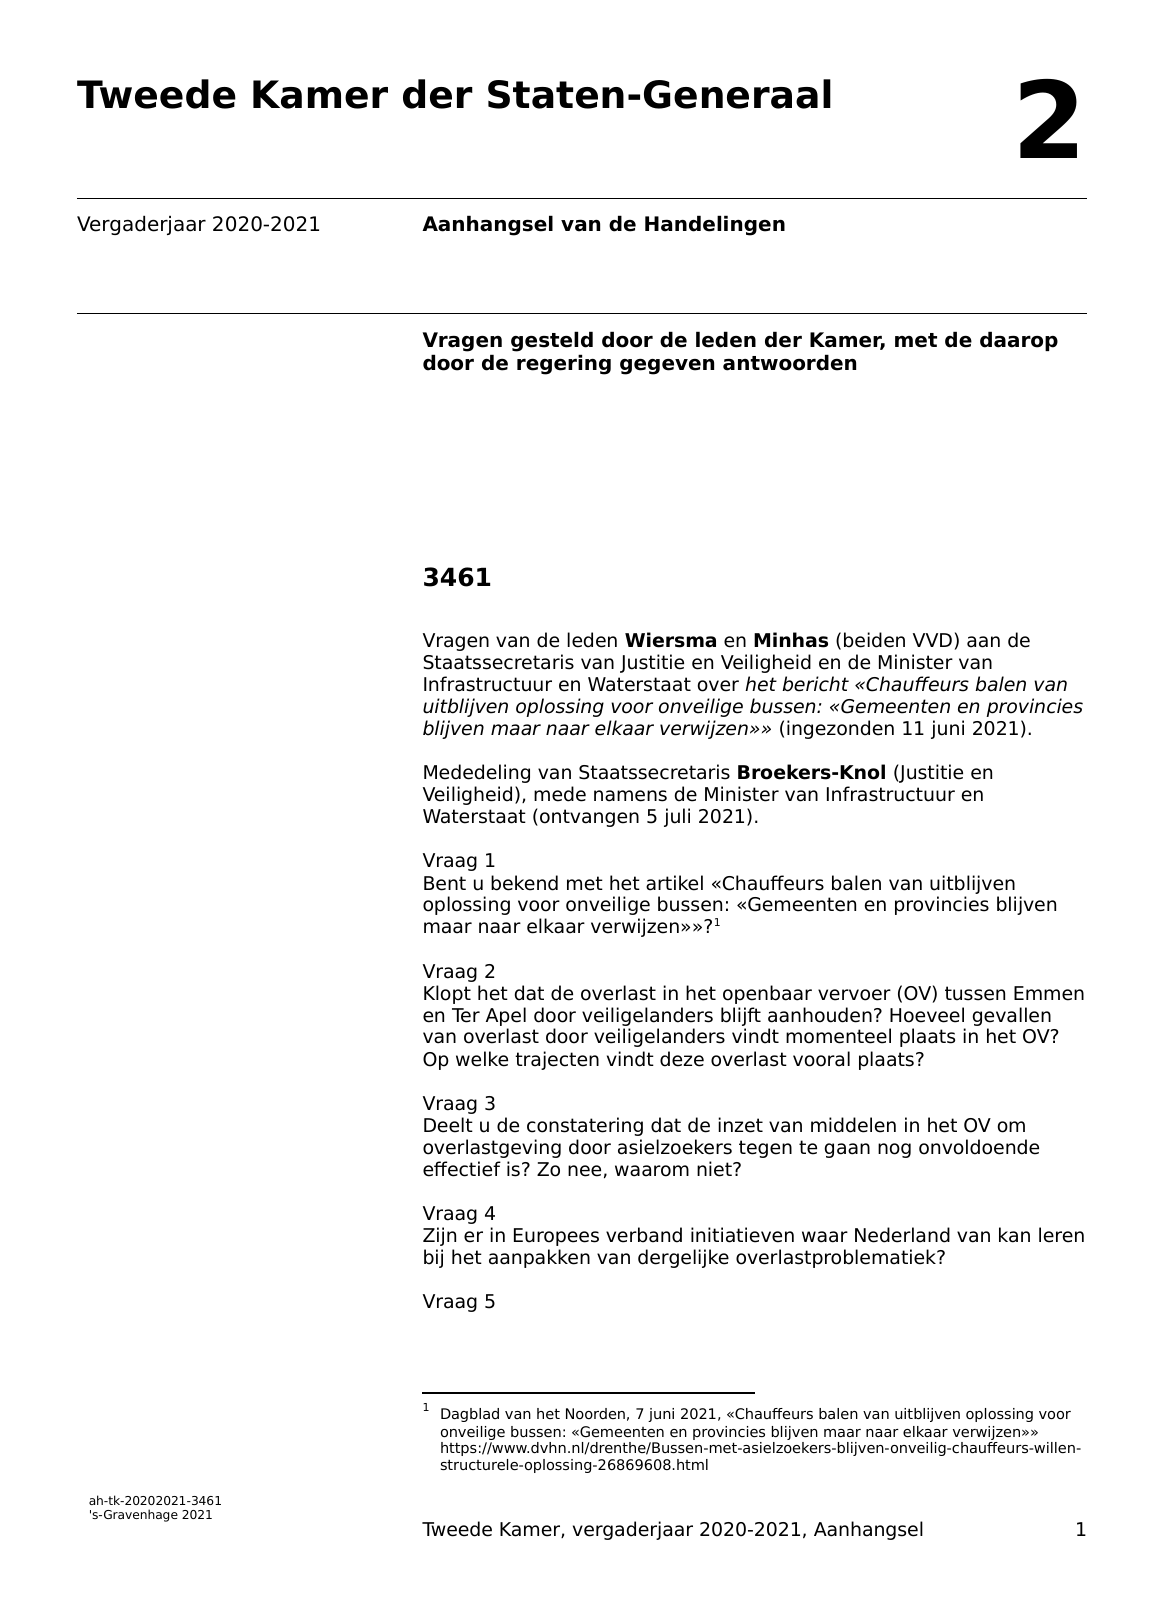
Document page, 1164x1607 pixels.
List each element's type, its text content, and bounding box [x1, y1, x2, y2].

table_header 2 [886, 59, 1087, 198]
text 's-Gravenhage 2021 [88, 1508, 323, 1522]
text 3461 [422, 563, 1087, 592]
text Dagblad van het Noorden, 7 juni 2021, «Chauffeurs balen van uitblijven oplossing voor onveilige bussen: «Gemeenten en provincies blijven maar naar elkaar verwijzen»» https://www.dvhn.nl/drenthe/Bussen-met-asielzoekers-blijven-onveilig-chauffeurs-willen-structurele-oplossing-26869608.html [422, 1402, 1087, 1474]
text Vraag 1 [422, 850, 1087, 872]
text Klopt het dat de overlast in het openbaar vervoer (OV) tussen Emmen en Ter Apel door veiligelanders blijft aanhouden? Hoeveel gevallen van overlast door veiligelanders vindt momenteel plaats in het OV? Op welke trajecten vindt deze overlast vooral plaats? [422, 982, 1087, 1070]
text ah-tk-20202021-3461 [88, 1494, 323, 1508]
text Vragen van de leden Wiersma en Minhas (beiden VVD) aan de Staatssecretaris van Justitie en Veiligheid en de Minister van Infrastructuur en Waterstaat over het bericht «Chauffeurs balen van uitblijven oplossing voor onveilige bussen: «Gemeenten en provincies blijven maar naar elkaar verwijzen»» (ingezonden 11 juni 2021). [422, 630, 1087, 740]
table_cell [77, 314, 422, 375]
text Mededeling van Staatssecretaris Broekers-Knol (Justitie en Veiligheid), mede namens de Minister van Infrastructuur en Waterstaat (ontvangen 5 juli 2021). [422, 762, 1087, 828]
text Deelt u de constatering dat de inzet van middelen in het OV om overlastgeving door asielzoekers tegen te gaan nog onvoldoende effectief is? Zo nee, waarom niet? [422, 1114, 1087, 1181]
table_cell Aanhangsel van de Handelingen [422, 199, 1087, 313]
text Zijn er in Europees verband initiatieven waar Nederland van kan leren bij het aanpakken van dergelijke overlastproblematiek? [422, 1225, 1087, 1269]
table_cell Vragen gesteld door de leden der Kamer, met de daarop door de regering gegeven antwoorden [422, 314, 1087, 375]
table_header Tweede Kamer der Staten-Generaal [77, 59, 886, 198]
text Vraag 3 [422, 1093, 1087, 1114]
table_cell Vergaderjaar 2020-2021 [77, 199, 422, 313]
text Vraag 2 [422, 961, 1087, 982]
text Vraag 4 [422, 1203, 1087, 1225]
text Vraag 5 [422, 1291, 1087, 1313]
text Bent u bekend met het artikel «Chauffeurs balen van uitblijven oplossing voor onveilige bussen: «Gemeenten en provincies blijven maar naar elkaar verwijzen»»? [422, 872, 1087, 938]
